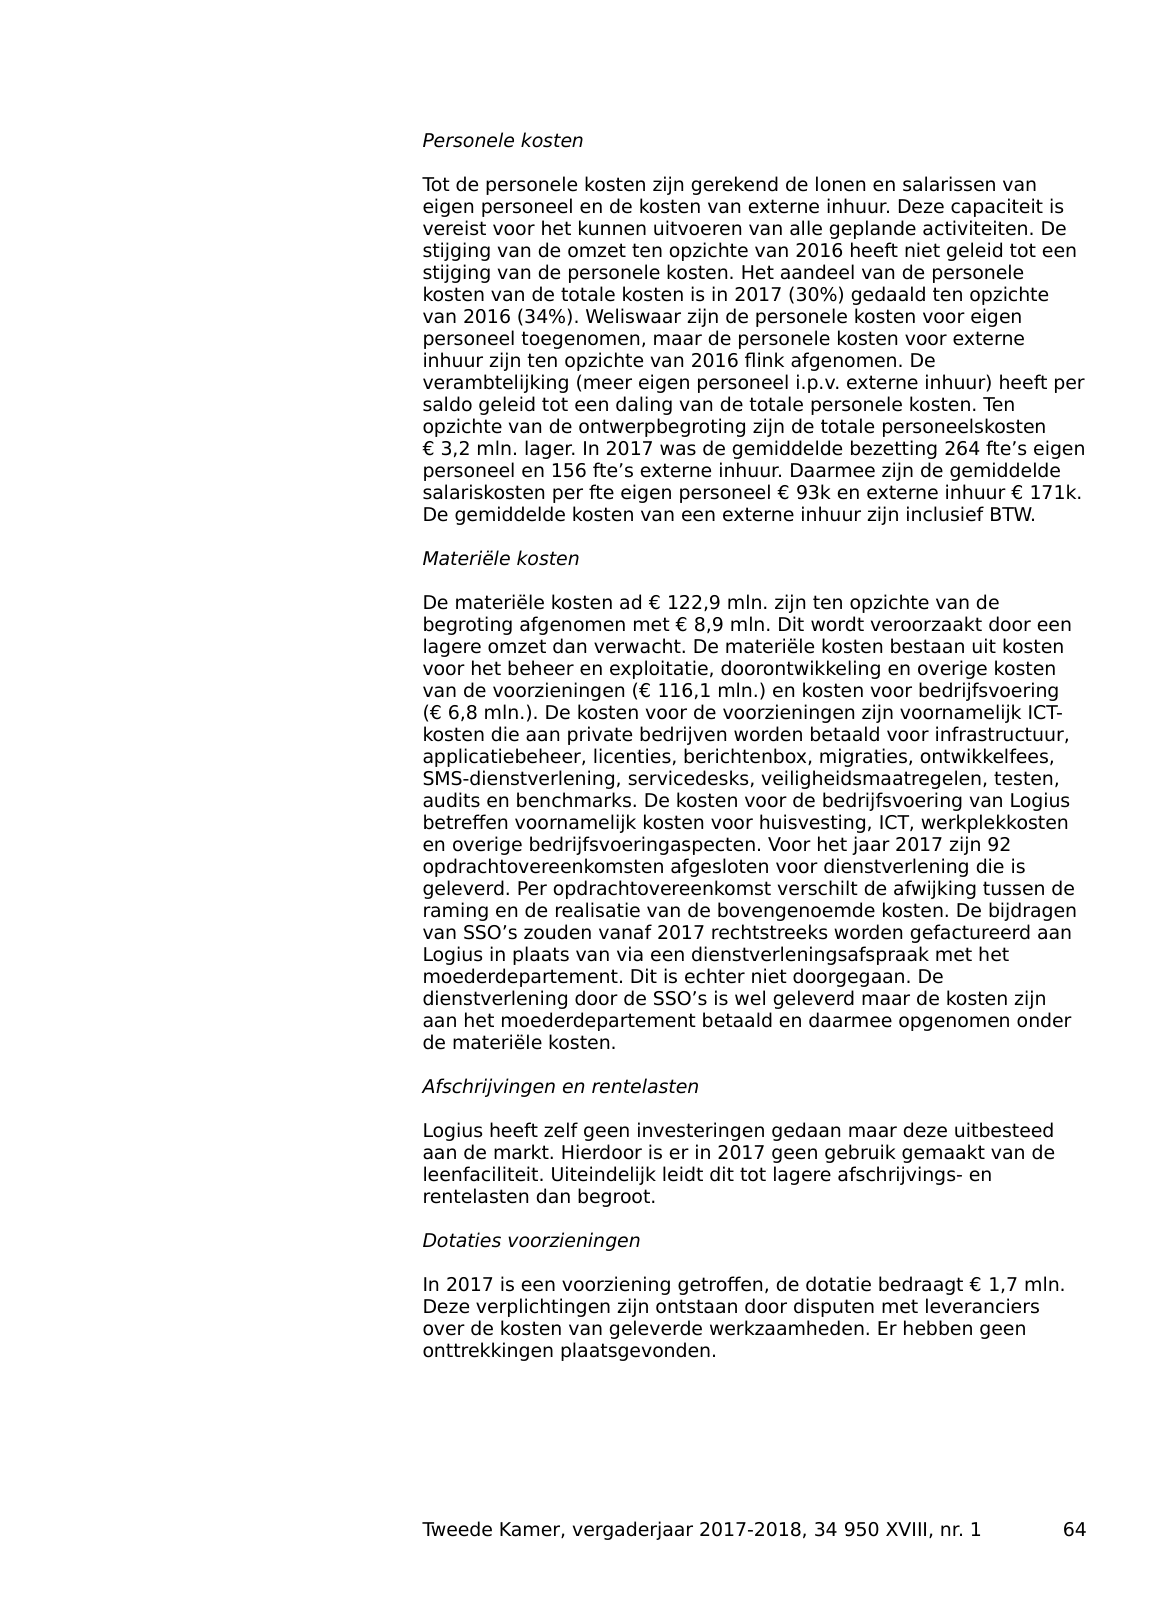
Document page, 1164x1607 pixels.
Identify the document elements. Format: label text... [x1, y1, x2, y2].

subtitle Afschrijvingen en rentelasten [422, 1076, 1087, 1098]
text Logius heeft zelf geen investeringen gedaan maar deze uitbesteed aan de markt. Hierdoor is er in 2017 geen gebruik gemaakt van de leenfaciliteit. Uiteindelijk leidt dit tot lagere afschrijvings- en rentelasten dan begroot. [422, 1120, 1087, 1208]
text De materiële kosten ad € 122,9 mln. zijn ten opzichte van de begroting afgenomen met € 8,9 mln. Dit wordt veroorzaakt door een lagere omzet dan verwacht. De materiële kosten bestaan uit kosten voor het beheer en exploitatie, doorontwikkeling en overige kosten van de voorzieningen (€ 116,1 mln.) en kosten voor bedrijfsvoering (€ 6,8 mln.). De kosten voor de voorzieningen zijn voornamelijk ICT-kosten die aan private bedrijven worden betaald voor infrastructuur, applicatiebeheer, licenties, berichtenbox, migraties, ontwikkelfees, SMS-dienstverlening, servicedesks, veiligheidsmaatregelen, testen, audits en benchmarks. De kosten voor de bedrijfsvoering van Logius betreffen voornamelijk kosten voor huisvesting, ICT, werkplekkosten en overige bedrijfsvoeringaspecten. Voor het jaar 2017 zijn 92 opdrachtovereenkomsten afgesloten voor dienstverlening die is geleverd. Per opdrachtovereenkomst verschilt de afwijking tussen de raming en de realisatie van de bovengenoemde kosten. De bijdragen van SSO’s zouden vanaf 2017 rechtstreeks worden gefactureerd aan Logius in plaats van via een dienstverleningsafspraak met het moederdepartement. Dit is echter niet doorgegaan. De dienstverlening door de SSO’s is wel geleverd maar de kosten zijn aan het moederdepartement betaald en daarmee opgenomen onder de materiële kosten. [422, 592, 1087, 1054]
subtitle Personele kosten [422, 130, 1087, 152]
subtitle Dotaties voorzieningen [422, 1230, 1087, 1252]
text Tot de personele kosten zijn gerekend de lonen en salarissen van eigen personeel en de kosten van externe inhuur. Deze capaciteit is vereist voor het kunnen uitvoeren van alle geplande activiteiten. De stijging van de omzet ten opzichte van 2016 heeft niet geleid tot een stijging van de personele kosten. Het aandeel van de personele kosten van de totale kosten is in 2017 (30%) gedaald ten opzichte van 2016 (34%). Weliswaar zijn de personele kosten voor eigen personeel toegenomen, maar de personele kosten voor externe inhuur zijn ten opzichte van 2016 flink afgenomen. De verambtelijking (meer eigen personeel i.p.v. externe inhuur) heeft per saldo geleid tot een daling van de totale personele kosten. Ten opzichte van de ontwerpbegroting zijn de totale personeelskosten € 3,2 mln. lager. In 2017 was de gemiddelde bezetting 264 fte’s eigen personeel en 156 fte’s externe inhuur. Daarmee zijn de gemiddelde salariskosten per fte eigen personeel € 93k en externe inhuur € 171k. De gemiddelde kosten van een externe inhuur zijn inclusief BTW. [422, 174, 1087, 526]
subtitle Materiële kosten [422, 548, 1087, 570]
text In 2017 is een voorziening getroffen, de dotatie bedraagt € 1,7 mln. Deze verplichtingen zijn ontstaan door disputen met leveranciers over de kosten van geleverde werkzaamheden. Er hebben geen onttrekkingen plaatsgevonden. [422, 1274, 1087, 1362]
